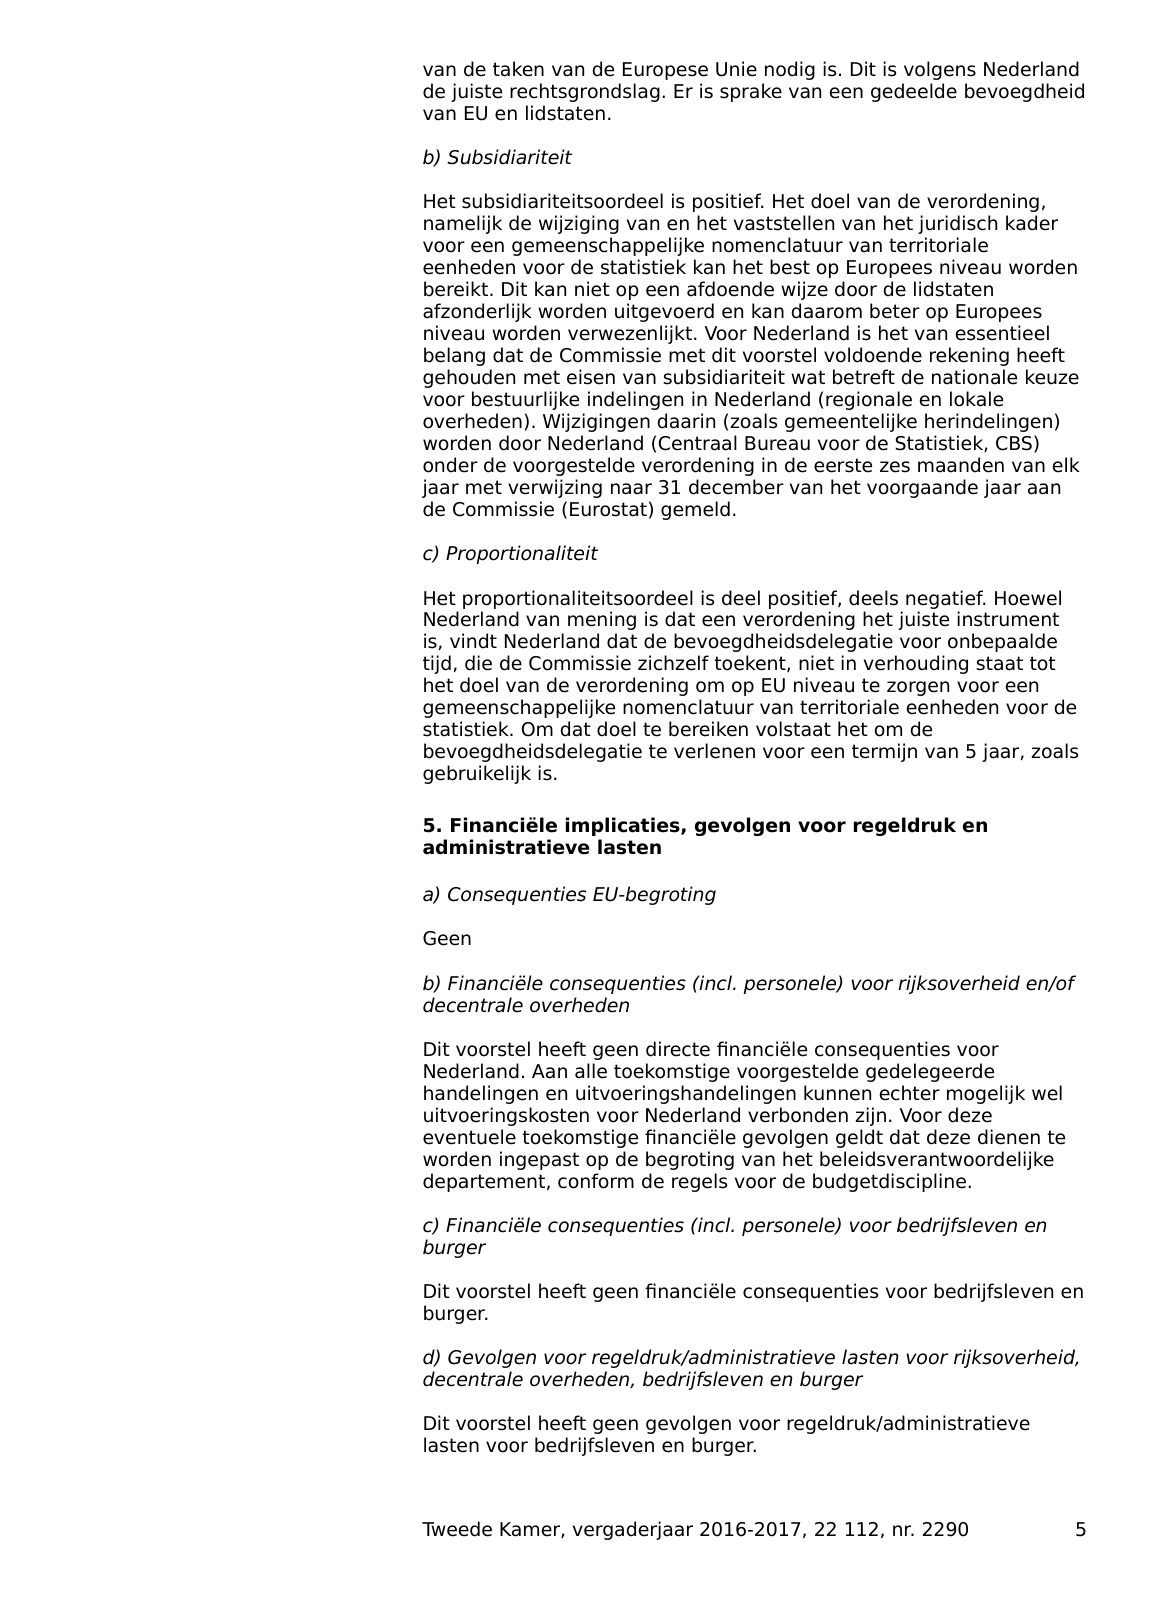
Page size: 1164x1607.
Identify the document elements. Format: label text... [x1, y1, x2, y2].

subtitle 5. Financiële implicaties, gevolgen voor regeldruk en administratieve lasten [422, 815, 1087, 859]
text Dit voorstel heeft geen directe financiële consequenties voor Nederland. Aan alle toekomstige voorgestelde gedelegeerde handelingen en uitvoeringshandelingen kunnen echter mogelijk wel uitvoeringskosten voor Nederland verbonden zijn. Voor deze eventuele toekomstige financiële gevolgen geldt dat deze dienen te worden ingepast op de begroting van het beleidsverantwoordelijke departement, conform de regels voor de budgetdiscipline. [422, 1039, 1087, 1192]
subtitle d) Gevolgen voor regeldruk/administratieve lasten voor rijksoverheid, decentrale overheden, bedrijfsleven en burger [422, 1347, 1087, 1391]
text van de taken van de Europese Unie nodig is. Dit is volgens Nederland de juiste rechtsgrondslag. Er is sprake van een gedeelde bevoegdheid van EU en lidstaten. [422, 59, 1087, 125]
text Geen [422, 928, 1087, 950]
subtitle b) Financiële consequenties (incl. personele) voor rijksoverheid en/of decentrale overheden [422, 972, 1087, 1016]
text Dit voorstel heeft geen gevolgen voor regeldruk/administratieve lasten voor bedrijfsleven en burger. [422, 1413, 1087, 1457]
subtitle c) Proportionaliteit [422, 543, 1087, 565]
subtitle b) Subsidiariteit [422, 147, 1087, 169]
text Het proportionaliteitsoordeel is deel positief, deels negatief. Hoewel Nederland van mening is dat een verordening het juiste instrument is, vindt Nederland dat de bevoegdheidsdelegatie voor onbepaalde tijd, die de Commissie zichzelf toekent, niet in verhouding staat tot het doel van de verordening om op EU niveau te zorgen voor een gemeenschappelijke nomenclatuur van territoriale eenheden voor de statistiek. Om dat doel te bereiken volstaat het om de bevoegdheidsdelegatie te verlenen voor een termijn van 5 jaar, zoals gebruikelijk is. [422, 587, 1087, 785]
subtitle a) Consequenties EU-begroting [422, 884, 1087, 906]
subtitle c) Financiële consequenties (incl. personele) voor bedrijfsleven en burger [422, 1215, 1087, 1259]
text Het subsidiariteitsoordeel is positief. Het doel van de verordening, namelijk de wijziging van en het vaststellen van het juridisch kader voor een gemeenschappelijke nomenclatuur van territoriale eenheden voor de statistiek kan het best op Europees niveau worden bereikt. Dit kan niet op een afdoende wijze door de lidstaten afzonderlijk worden uitgevoerd en kan daarom beter op Europees niveau worden verwezenlijkt. Voor Nederland is het van essentieel belang dat de Commissie met dit voorstel voldoende rekening heeft gehouden met eisen van subsidiariteit wat betreft de nationale keuze voor bestuurlijke indelingen in Nederland (regionale en lokale overheden). Wijzigingen daarin (zoals gemeentelijke herindelingen) worden door Nederland (Centraal Bureau voor de Statistiek, CBS) onder de voorgestelde verordening in de eerste zes maanden van elk jaar met verwijzing naar 31 december van het voorgaande jaar aan de Commissie (Eurostat) gemeld. [422, 191, 1087, 521]
text Dit voorstel heeft geen financiële consequenties voor bedrijfsleven en burger. [422, 1281, 1087, 1325]
